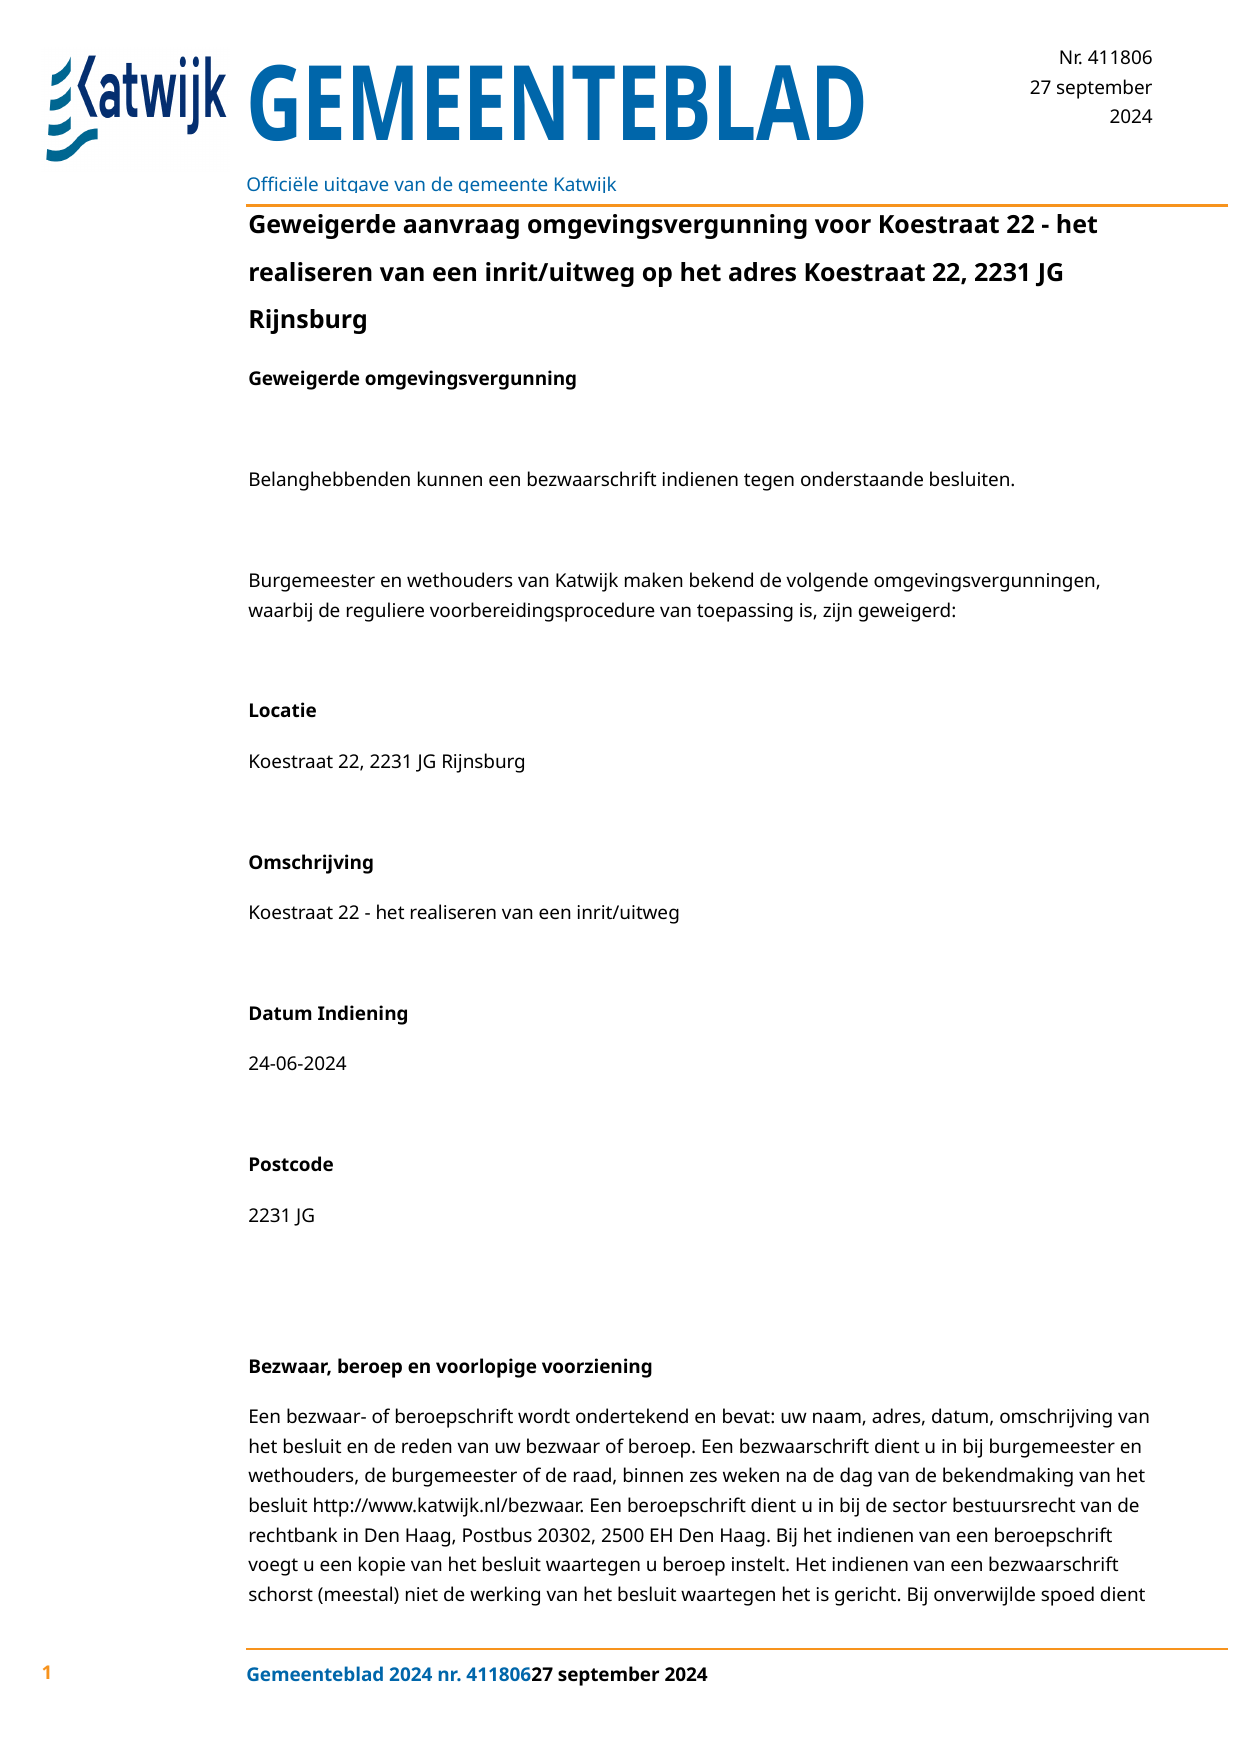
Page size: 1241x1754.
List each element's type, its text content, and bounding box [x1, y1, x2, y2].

text Geweigerde aanvraag omgevingsvergunning voor Koestraat 22 - het realiseren van een inrit/uitweg op het adres Koestraat 22, 2231 JG Rijnsburg [248, 207, 1152, 336]
text Geweigerde omgevingsvergunning [248, 366, 1152, 391]
text 24-06-2024 [248, 1051, 1152, 1076]
text Een bezwaar- of beroepschrift wordt ondertekend en bevat: uw naam, adres, datum, omschrijving van het besluit en de reden van uw bezwaar of beroep. Een bezwaarschrift dient u in bij burgemeester en wethouders, de burgemeester of de raad, binnen zes weken na de dag van de bekendmaking van het besluit http://www.katwijk.nl/bezwaar. Een beroepschrift dient u in bij de sector bestuursrecht van de rechtbank in Den Haag, Postbus 20302, 2500 EH Den Haag. Bij het indienen van een beroepschrift voegt u een kopie van het besluit waartegen u beroep instelt. Het indienen van een bezwaarschrift schorst (meestal) niet de werking van het besluit waartegen het is gericht. Bij onverwijlde spoed dient [248, 1403, 1152, 1607]
text 2231 JG [248, 1202, 1152, 1227]
text Koestraat 22, 2231 JG Rijnsburg [248, 748, 1152, 774]
text Locatie [248, 698, 1152, 723]
text Koestraat 22 - het realiseren van een inrit/uitweg [248, 899, 1152, 925]
text Datum Indiening [248, 1000, 1152, 1026]
picture [41, 47, 231, 172]
text Omschrijving [248, 849, 1152, 874]
text Bezwaar, beroep en voorlopige voorziening [248, 1353, 1152, 1379]
text Burgemeester en wethouders van Katwijk maken bekend de volgende omgevingsvergunningen, waarbij de reguliere voorbereidingsprocedure van toepassing is, zijn geweigerd: [248, 567, 1152, 622]
text Belanghebbenden kunnen een bezwaarschrift indienen tegen onderstaande besluiten. [248, 466, 1152, 492]
text Postcode [248, 1151, 1152, 1177]
